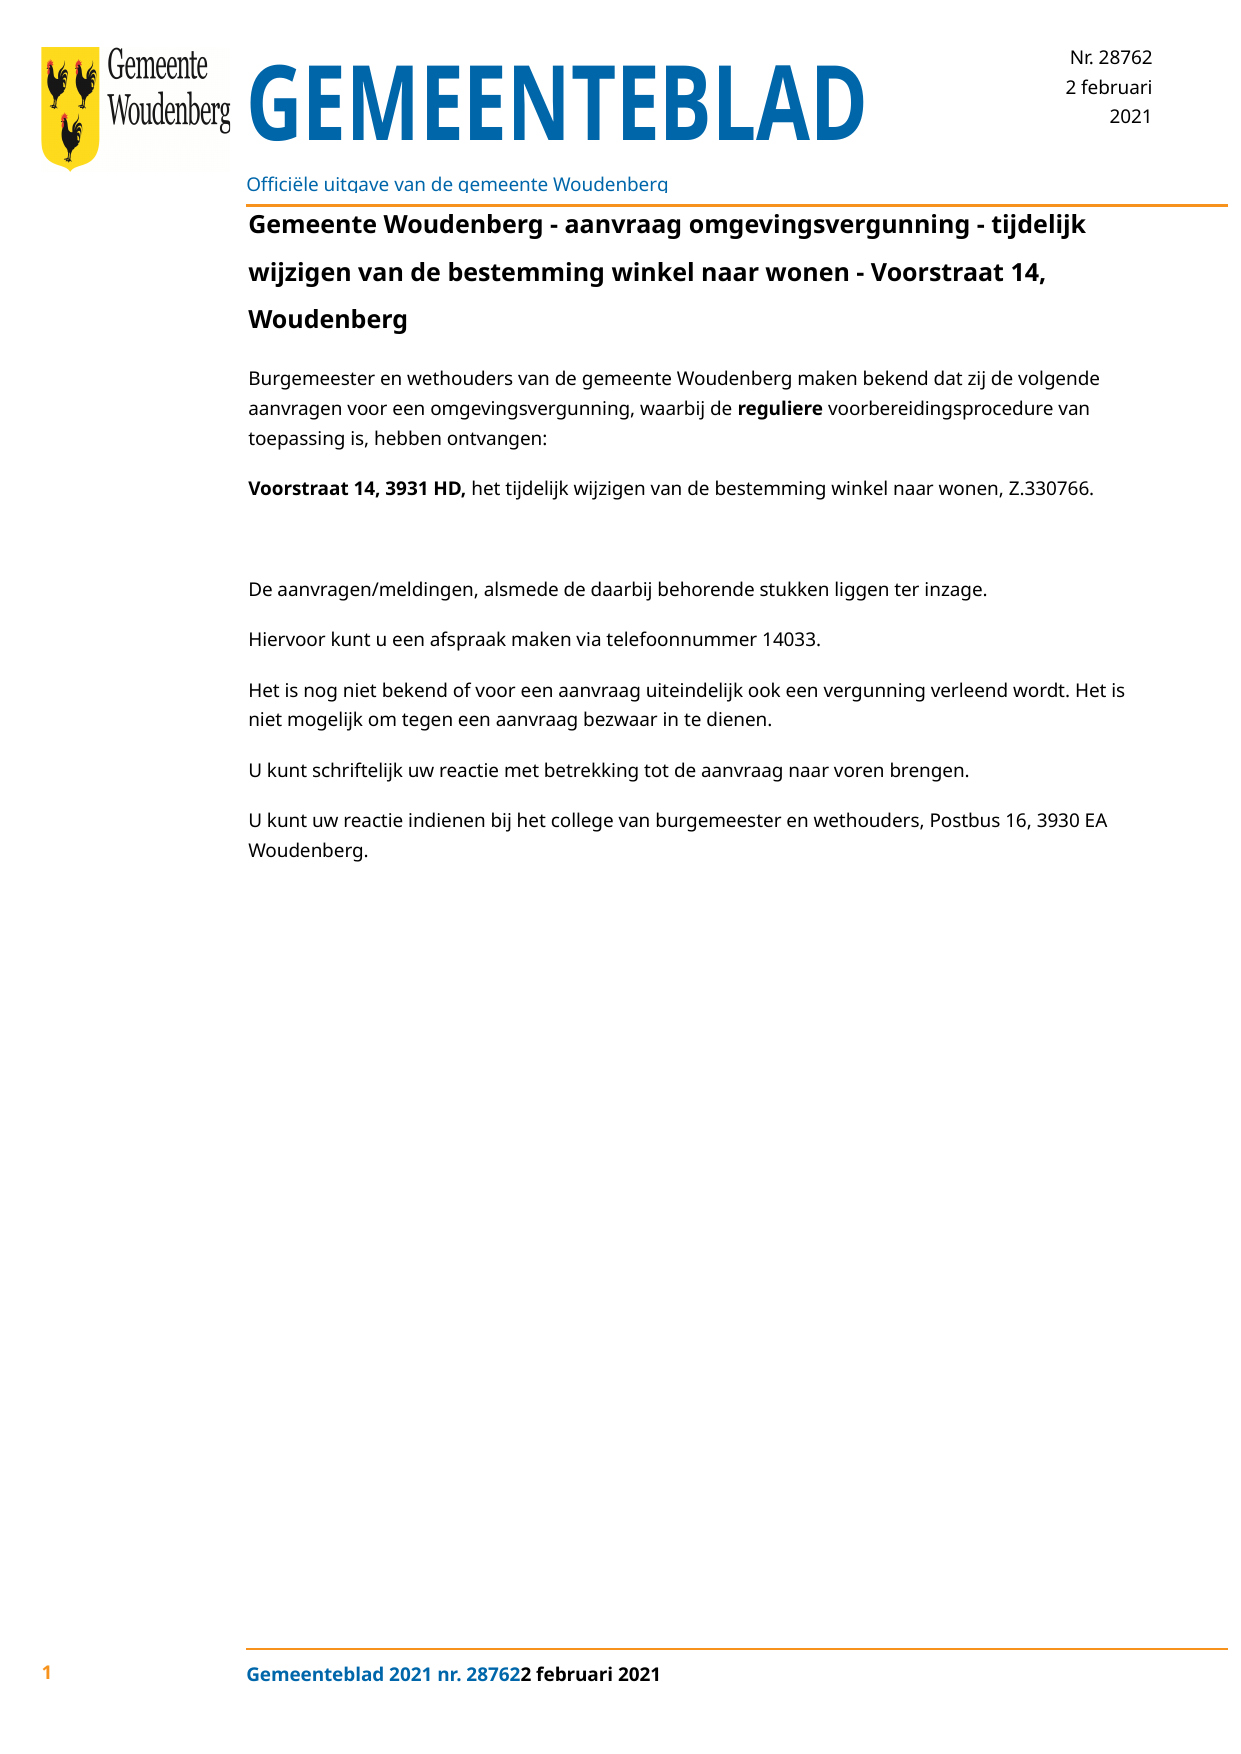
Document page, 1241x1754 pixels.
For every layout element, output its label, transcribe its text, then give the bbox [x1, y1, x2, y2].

picture [41, 47, 231, 172]
text Gemeente Woudenberg - aanvraag omgevingsvergunning - tijdelijk wijzigen van de bestemming winkel naar wonen - Voorstraat 14, Woudenberg [248, 207, 1152, 336]
text U kunt schriftelijk uw reactie met betrekking tot de aanvraag naar voren brengen. [248, 757, 1152, 782]
text Hiervoor kunt u een afspraak maken via telefoonnummer 14033. [248, 626, 1152, 652]
text U kunt uw reactie indienen bij het college van burgemeester en wethouders, Postbus 16, 3930 EA Woudenberg. [248, 807, 1152, 862]
text Voorstraat 14, 3931 HD, het tijdelijk wijzigen van de bestemming winkel naar wonen, Z.330766. [248, 475, 1152, 501]
text Burgemeester en wethouders van de gemeente Woudenberg maken bekend dat zij de volgende aanvragen voor een omgevingsvergunning, waarbij de reguliere voorbereidingsprocedure van toepassing is, hebben ontvangen: [248, 366, 1152, 450]
text Het is nog niet bekend of voor een aanvraag uiteindelijk ook een vergunning verleend wordt. Het is niet mogelijk om tegen een aanvraag bezwaar in te dienen. [248, 677, 1152, 732]
text De aanvragen/meldingen, alsmede de daarbij behorende stukken liggen ter inzage. [248, 576, 1152, 602]
